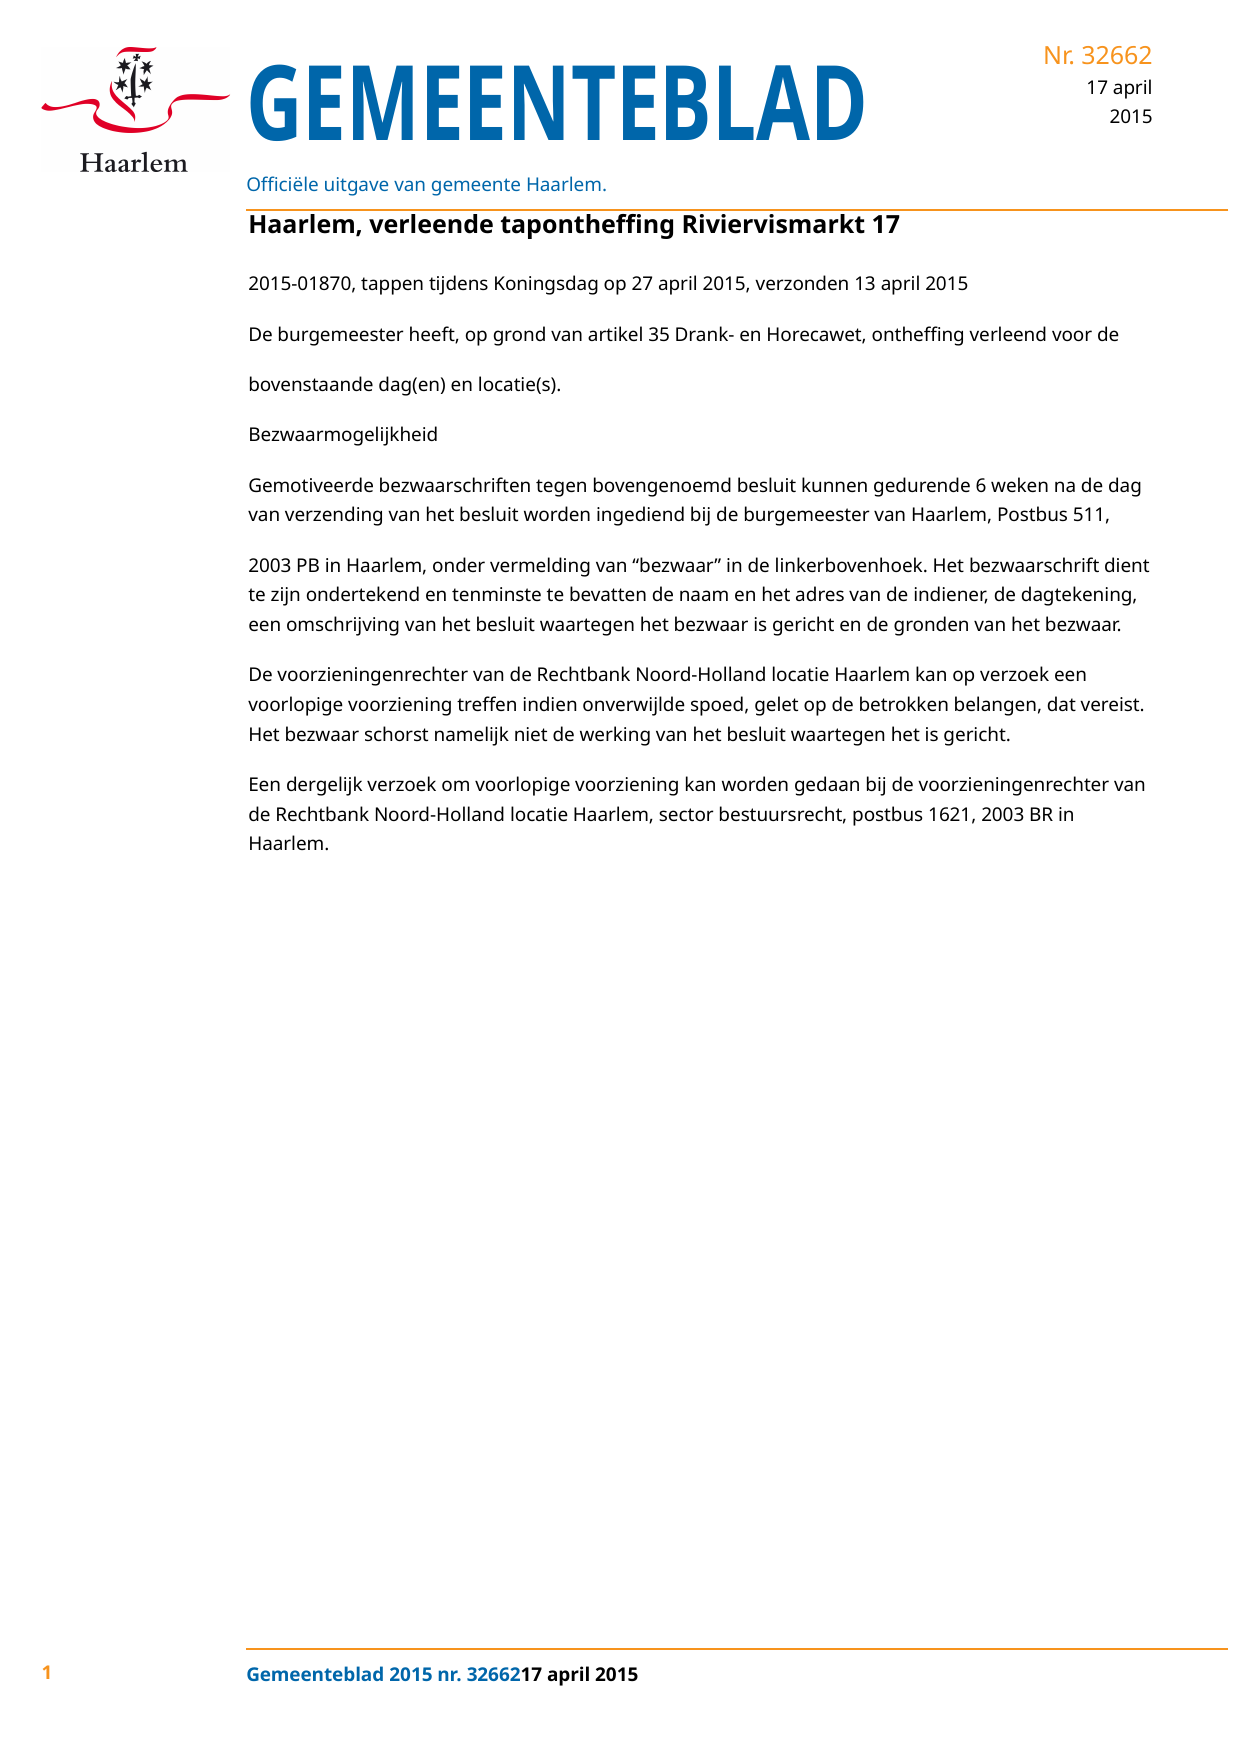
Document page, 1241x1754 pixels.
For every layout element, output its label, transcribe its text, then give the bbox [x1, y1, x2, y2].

text Bezwaarmogelijkheid [248, 422, 1152, 447]
text bovenstaande dag(en) en locatie(s). [248, 371, 1152, 397]
text De voorzieningenrechter van de Rechtbank Noord-Holland locatie Haarlem kan op verzoek een voorlopige voorziening treffen indien onverwijlde spoed, gelet op de betrokken belangen, dat vereist. Het bezwaar schorst namelijk niet de werking van het besluit waartegen het is gericht. [248, 662, 1152, 746]
text De burgemeester heeft, op grond van artikel 35 Drank- en Horecawet, ontheffing verleend voor de [248, 321, 1152, 346]
text Een dergelijk verzoek om voorlopige voorziening kan worden gedaan bij de voorzieningenrechter van de Rechtbank Noord-Holland locatie Haarlem, sector bestuursrecht, postbus 1621, 2003 BR in Haarlem. [248, 771, 1152, 856]
text Gemotiveerde bezwaarschriften tegen bovengenoemd besluit kunnen gedurende 6 weken na de dag van verzending van het besluit worden ingediend bij de burgemeester van Haarlem, Postbus 511, [248, 472, 1152, 527]
text 2015-01870, tappen tijdens Koningsdag op 27 april 2015, verzonden 13 april 2015 [248, 270, 1152, 296]
text 2003 PB in Haarlem, onder vermelding van “bezwaar” in de linkerbovenhoek. Het bezwaarschrift dient te zijn ondertekend en tenminste te bevatten de naam en het adres van de indiener, de dagtekening, een omschrijving van het besluit waartegen het bezwaar is gericht en de gronden van het bezwaar. [248, 552, 1152, 637]
text Haarlem, verleende tapontheffing Riviervismarkt 17 [248, 211, 1152, 241]
picture [41, 47, 231, 172]
